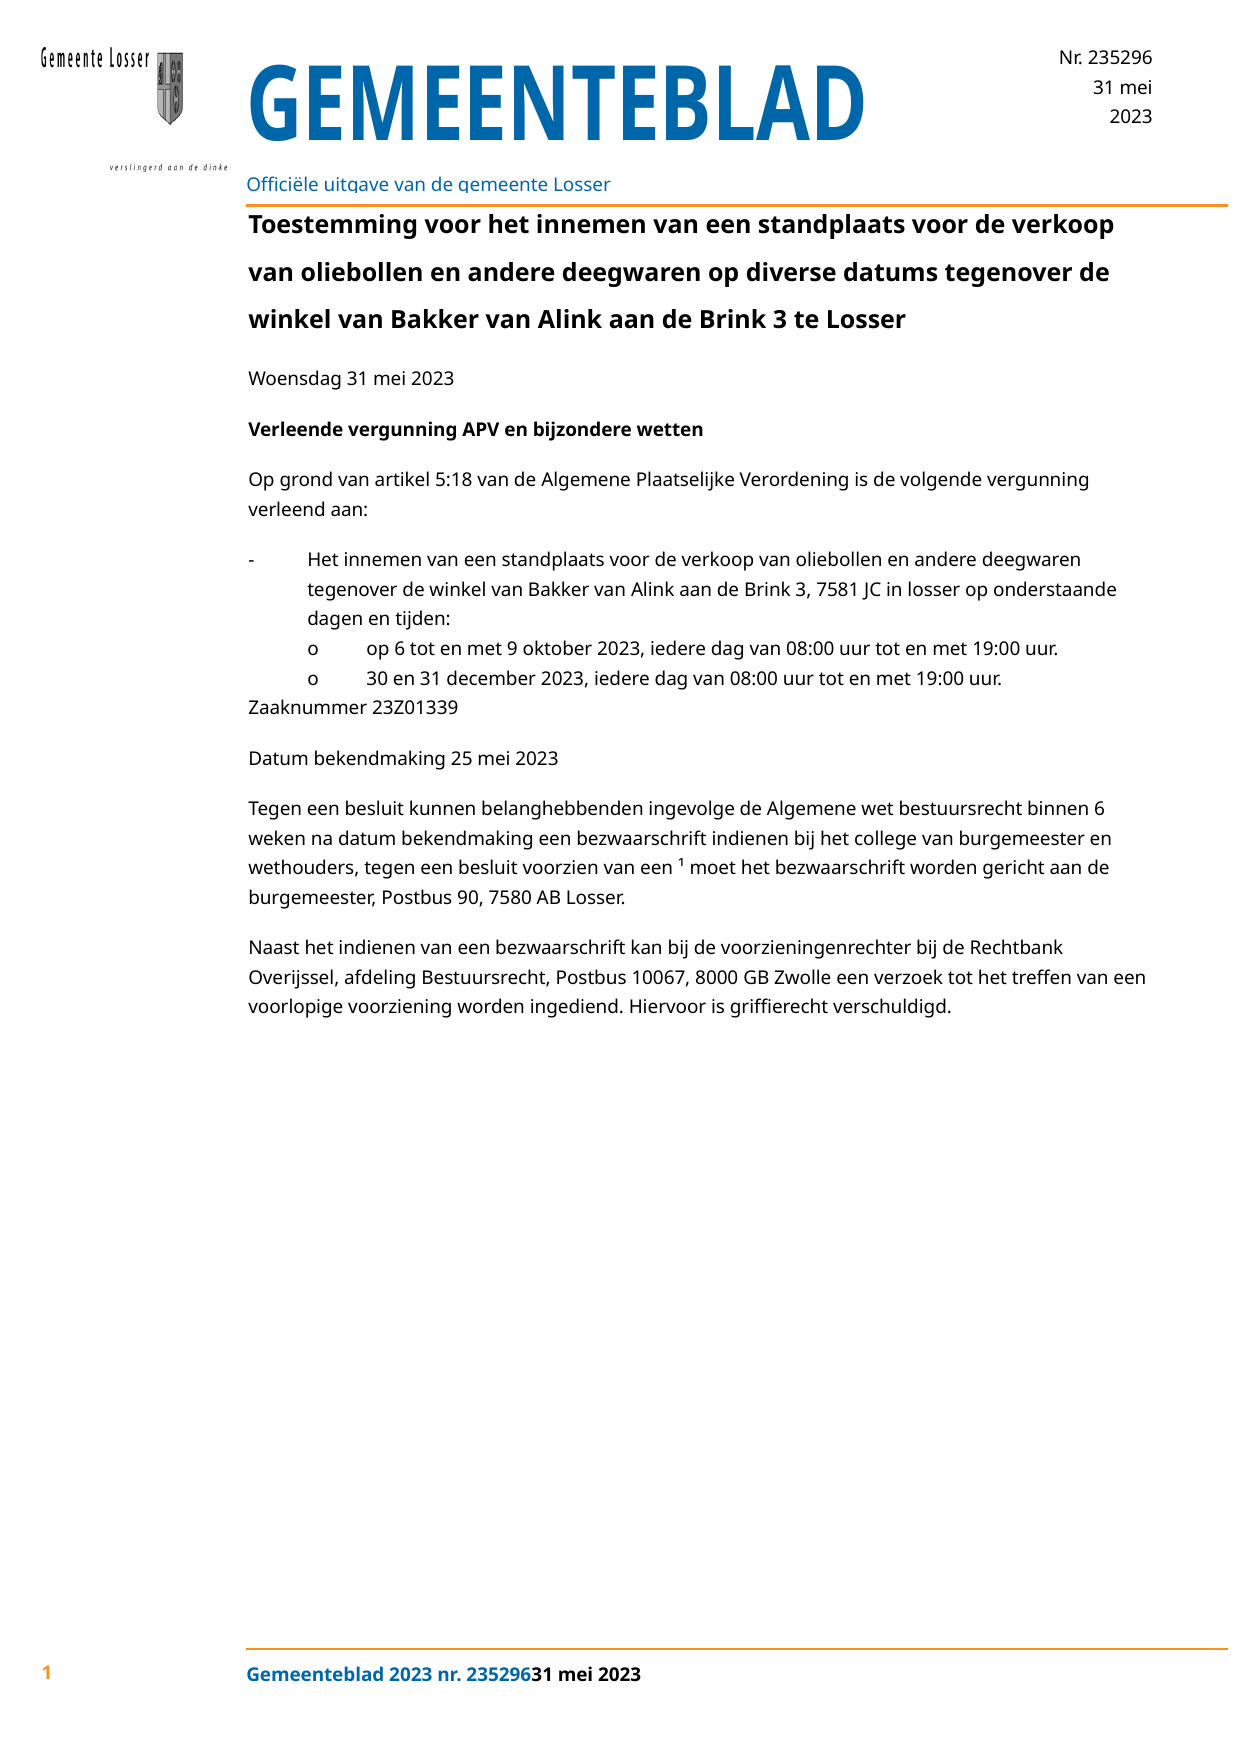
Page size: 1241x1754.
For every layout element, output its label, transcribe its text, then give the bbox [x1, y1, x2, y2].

text Toestemming voor het innemen van een standplaats voor de verkoop van oliebollen en andere deegwaren op diverse datums tegenover de winkel van Bakker van Alink aan de Brink 3 te Losser [248, 207, 1152, 336]
text Zaaknummer 23Z01339 [248, 694, 1152, 720]
list 30 en 31 december 2023, iedere dag van 08:00 uur tot en met 19:00 uur. [307, 665, 1152, 690]
text Woensdag 31 mei 2023 [248, 366, 1152, 391]
list Het innemen van een standplaats voor de verkoop van oliebollen en andere deegwaren tegenover de winkel van Bakker van Alink aan de Brink 3, 7581 JC in losser op onderstaande dagen en tijden: [248, 546, 1152, 631]
text Op grond van artikel 5:18 van de Algemene Plaatselijke Verordening is de volgende vergunning verleend aan: [248, 466, 1152, 522]
list op 6 tot en met 9 oktober 2023, iedere dag van 08:00 uur tot en met 19:00 uur. [307, 635, 1152, 661]
text Naast het indienen van een bezwaarschrift kan bij de voorzieningenrechter bij de Rechtbank Overijssel, afdeling Bestuursrecht, Postbus 10067, 8000 GB Zwolle een verzoek tot het treffen van een voorlopige voorziening worden ingediend. Hiervoor is griffierecht verschuldigd. [248, 934, 1152, 1019]
text Verleende vergunning APV en bijzondere wetten [248, 416, 1152, 442]
picture [41, 47, 231, 172]
text Tegen een besluit kunnen belanghebbenden ingevolge de Algemene wet bestuursrecht binnen 6 weken na datum bekendmaking een bezwaarschrift indienen bij het college van burgemeester en wethouders, tegen een besluit voorzien van een ¹ moet het bezwaarschrift worden gericht aan de burgemeester, Postbus 90, 7580 AB Losser. [248, 795, 1152, 909]
text Datum bekendmaking 25 mei 2023 [248, 745, 1152, 770]
